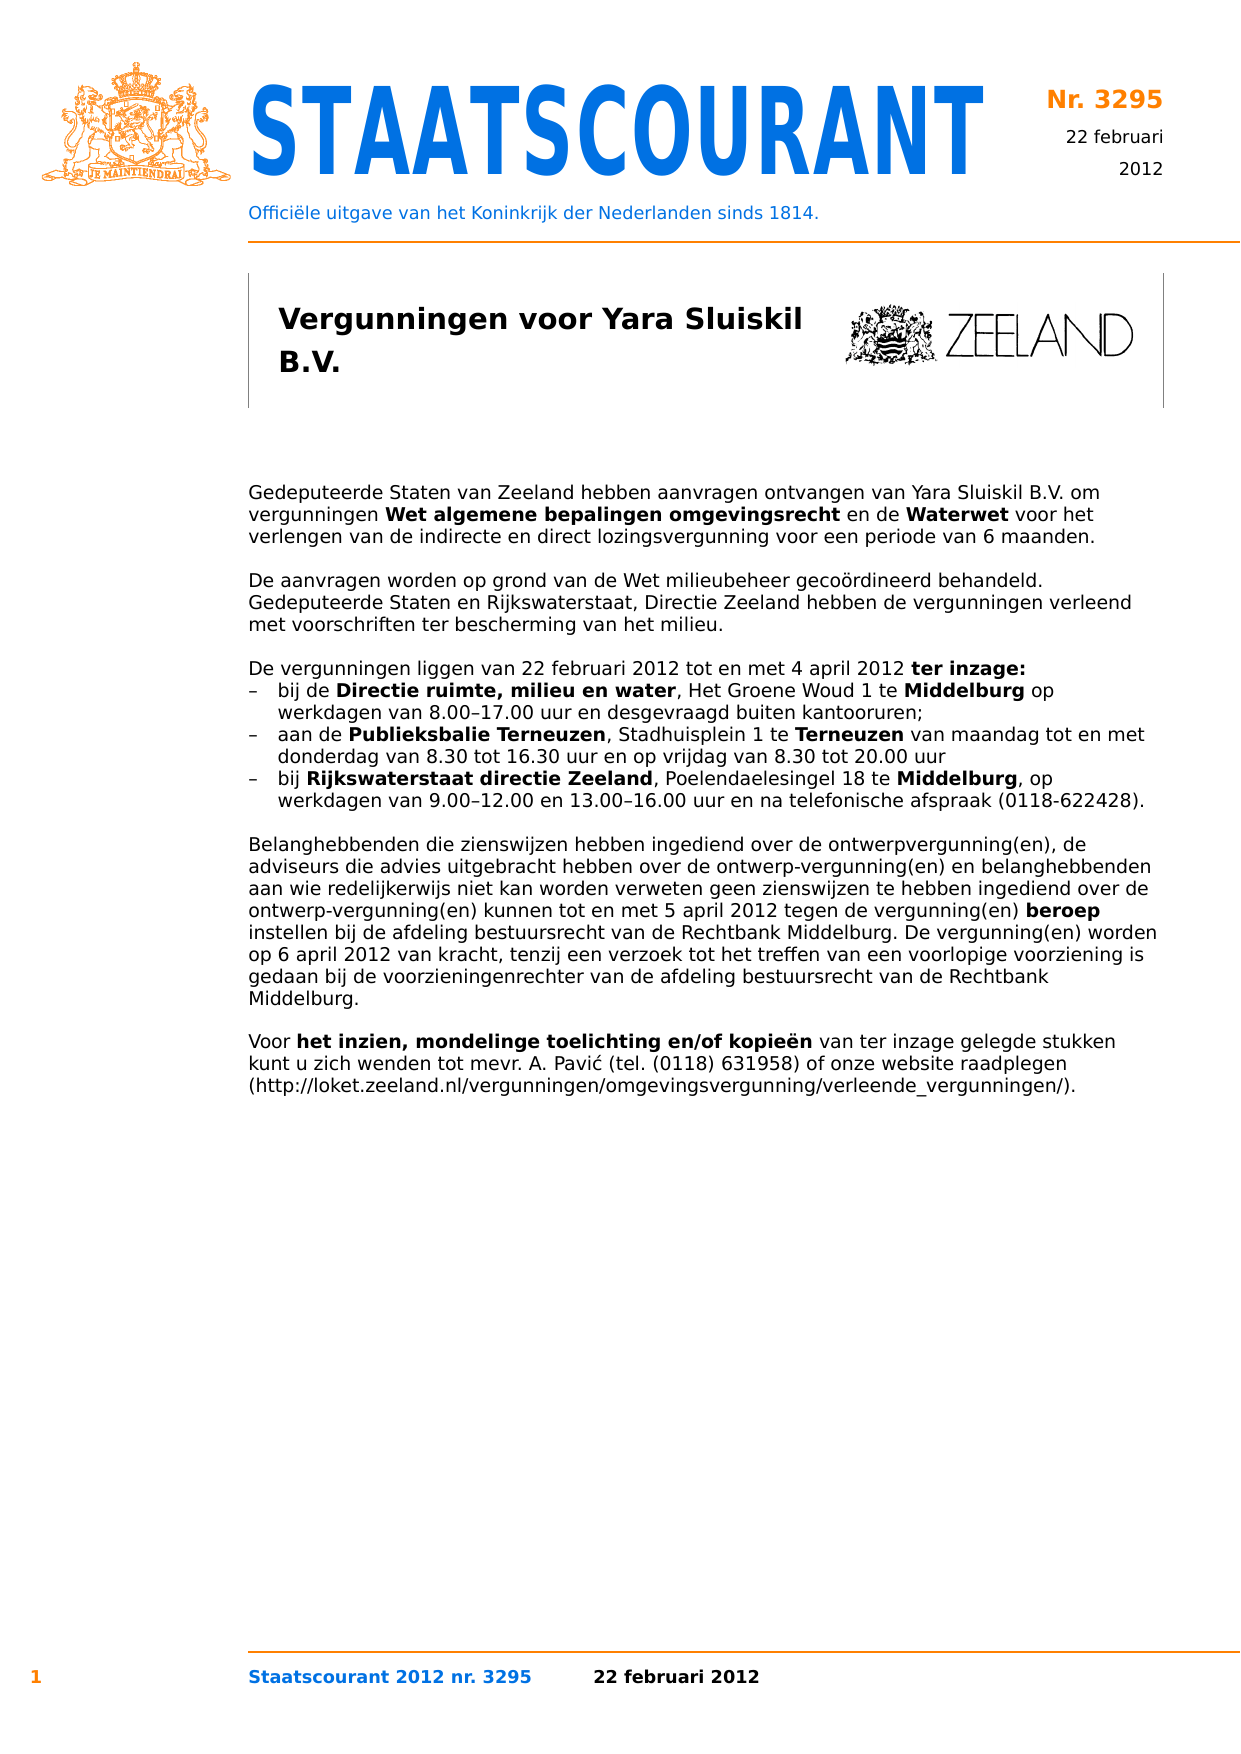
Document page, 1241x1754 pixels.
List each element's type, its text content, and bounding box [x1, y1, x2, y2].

text Voor het inzien, mondelinge toelichting en/of kopieën van ter inzage gelegde stukken kunt u zich wenden tot mevr. A. Pavić (tel. (0118) 631958) of onze website raadplegen (http://loket.zeeland.nl/vergunningen/omgevingsvergunning/verleende_vergunningen/). [248, 1031, 1163, 1097]
text De vergunningen liggen van 22 februari 2012 tot en met 4 april 2012 ter inzage: [248, 658, 1163, 680]
table_header [25, 62, 248, 241]
table_cell Officiële uitgave van het Koninkrijk der Nederlanden sinds 1814. [248, 203, 1240, 241]
table_header STAATSCOURANT [248, 62, 998, 203]
picture [844, 302, 1134, 368]
picture [41, 62, 231, 186]
table_cell 2012 [998, 153, 1240, 203]
text De aanvragen worden op grond van de Wet milieubeheer gecoördineerd behandeld. Gedeputeerde Staten en Rijkswaterstaat, Directie Zeeland hebben de vergunningen verleend met voorschriften ter bescherming van het milieu. [248, 570, 1163, 636]
text – bij de Directie ruimte, milieu en water, Het Groene Woud 1 te Middelburg op werkdagen van 8.00–17.00 uur en desgevraagd buiten kantooruren; [248, 680, 1163, 724]
subtitle Vergunningen voor Yara Sluiskil B.V. [249, 273, 1163, 408]
table_cell 22 februari [998, 121, 1240, 153]
text – bij Rijkswaterstaat directie Zeeland, Poelendaelesingel 18 te Middelburg, op werkdagen van 9.00–12.00 en 13.00–16.00 uur en na telefonische afspraak (0118-622428). [248, 768, 1163, 812]
table_header Nr. 3295 [998, 62, 1240, 121]
text Belanghebbenden die zienswijzen hebben ingediend over de ontwerpvergunning(en), de adviseurs die advies uitgebracht hebben over de ontwerp-vergunning(en) en belanghebbenden aan wie redelijkerwijs niet kan worden verweten geen zienswijzen te hebben ingediend over de ontwerp-vergunning(en) kunnen tot en met 5 april 2012 tegen de vergunning(en) beroep instellen bij de afdeling bestuursrecht van de Rechtbank Middelburg. De vergunning(en) worden op 6 april 2012 van kracht, tenzij een verzoek tot het treffen van een voorlopige voorziening is gedaan bij de voorzieningenrechter van de afdeling bestuursrecht van de Rechtbank Middelburg. [248, 834, 1163, 1009]
text – aan de Publieksbalie Terneuzen, Stadhuisplein 1 te Terneuzen van maandag tot en met donderdag van 8.30 tot 16.30 uur en op vrijdag van 8.30 tot 20.00 uur [248, 724, 1163, 768]
text Gedeputeerde Staten van Zeeland hebben aanvragen ontvangen van Yara Sluiskil B.V. om vergunningen Wet algemene bepalingen omgevingsrecht en de Waterwet voor het verlengen van de indirecte en direct lozingsvergunning voor een periode van 6 maanden. [248, 482, 1163, 548]
